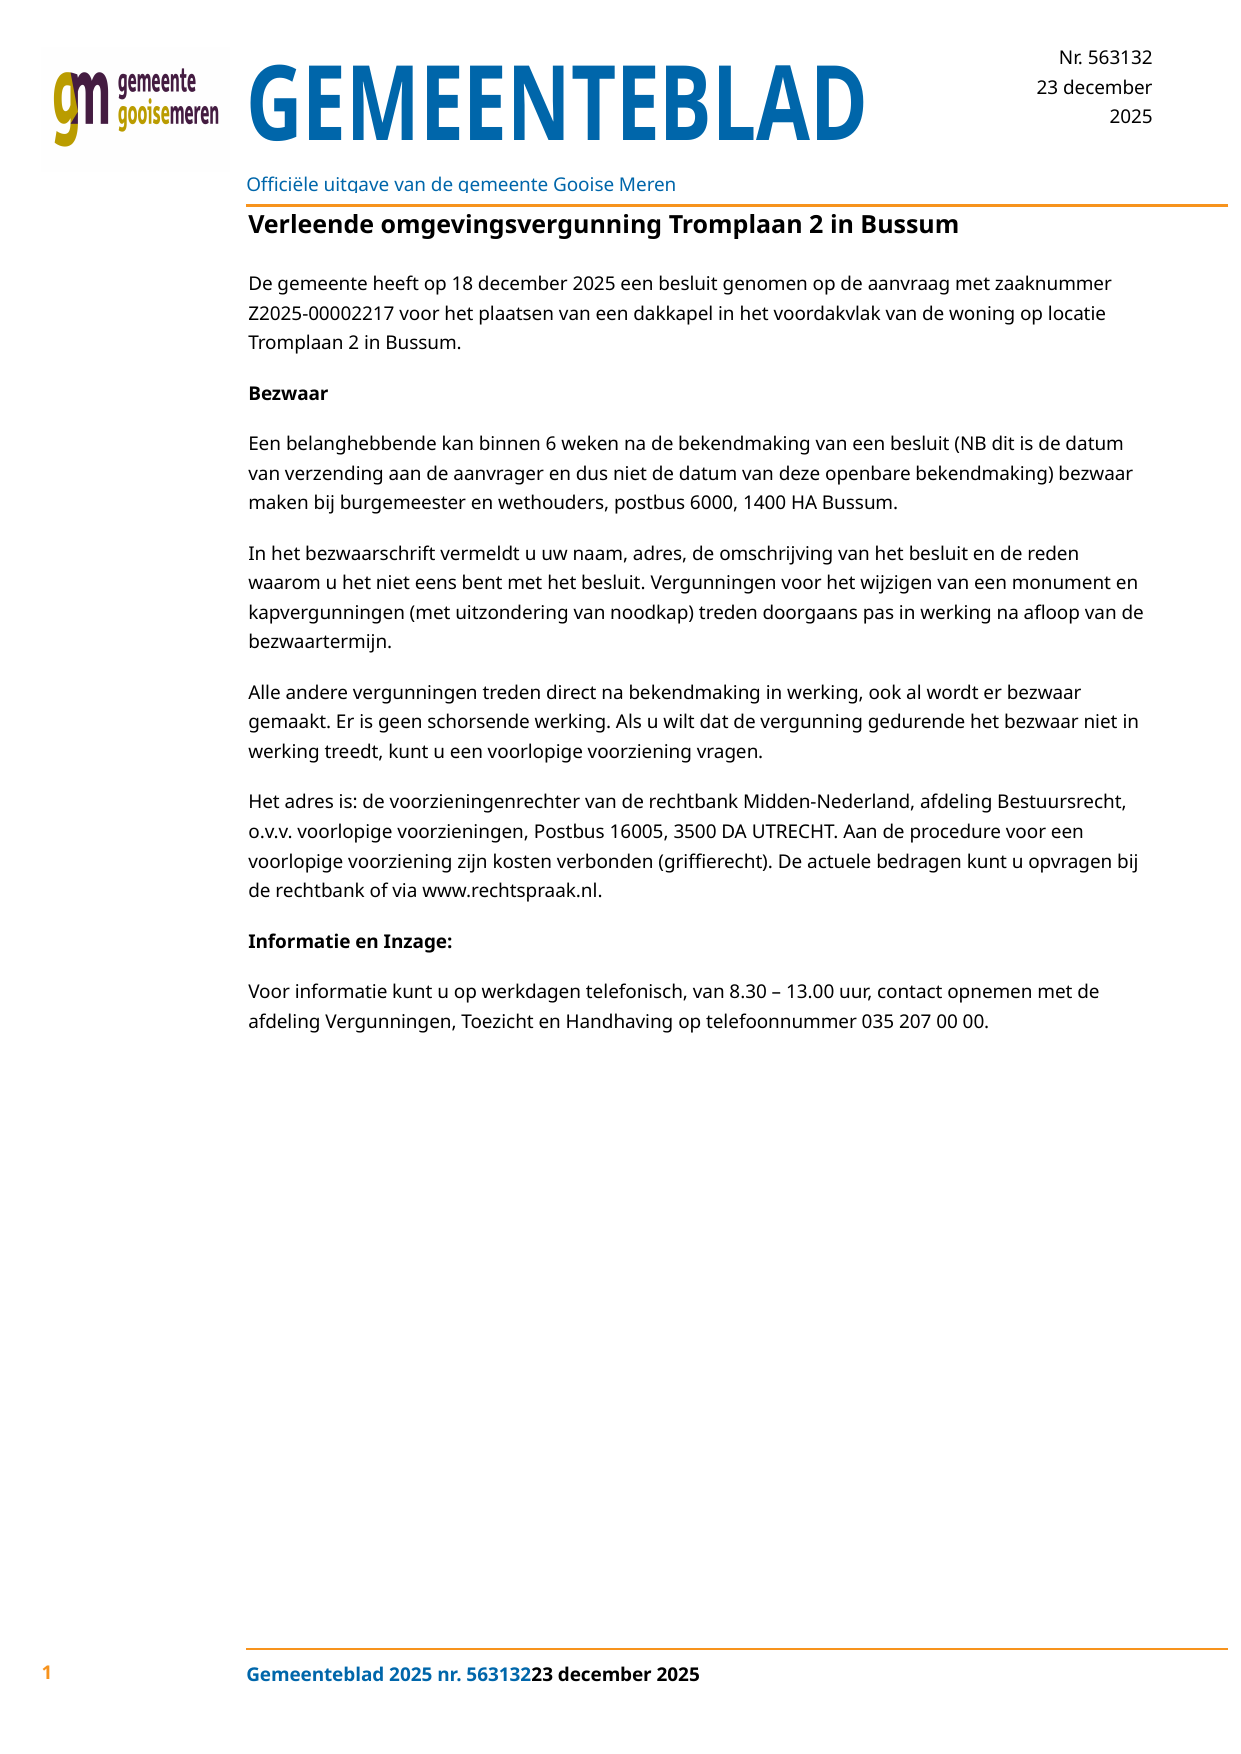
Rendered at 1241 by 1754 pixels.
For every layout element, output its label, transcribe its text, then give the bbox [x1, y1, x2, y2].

text Een belanghebbende kan binnen 6 weken na de bekendmaking van een besluit (NB dit is de datum van verzending aan de aanvrager en dus niet de datum van deze openbare bekendmaking) bezwaar maken bij burgemeester en wethouders, postbus 6000, 1400 HA Bussum. [248, 430, 1152, 515]
text Bezwaar [248, 380, 1152, 406]
text In het bezwaarschrift vermeldt u uw naam, adres, de omschrijving van het besluit en de reden waarom u het niet eens bent met het besluit. Vergunningen voor het wijzigen van een monument en kapvergunningen (met uitzondering van noodkap) treden doorgaans pas in werking na afloop van de bezwaartermijn. [248, 540, 1152, 654]
text Alle andere vergunningen treden direct na bekendmaking in werking, ook al wordt er bezwaar gemaakt. Er is geen schorsende werking. Als u wilt dat de vergunning gedurende het bezwaar niet in werking treedt, kunt u een voorlopige voorziening vragen. [248, 679, 1152, 764]
picture [41, 47, 231, 172]
text Het adres is: de voorzieningenrechter van de rechtbank Midden-Nederland, afdeling Bestuursrecht, o.v.v. voorlopige voorzieningen, Postbus 16005, 3500 DA UTRECHT. Aan de procedure voor een voorlopige voorziening zijn kosten verbonden (griffierecht). De actuele bedragen kunt u opvragen bij de rechtbank of via www.rechtspraak.nl. [248, 789, 1152, 903]
text De gemeente heeft op 18 december 2025 een besluit genomen op de aanvraag met zaaknummer Z2025-00002217 voor het plaatsen van een dakkapel in het voordakvlak van de woning op locatie Tromplaan 2 in Bussum. [248, 270, 1152, 355]
text Verleende omgevingsvergunning Tromplaan 2 in Bussum [248, 207, 1152, 241]
text Voor informatie kunt u op werkdagen telefonisch, van 8.30 – 13.00 uur, contact opnemen met de afdeling Vergunningen, Toezicht en Handhaving op telefoonnummer 035 207 00 00. [248, 978, 1152, 1033]
text Informatie en Inzage: [248, 928, 1152, 953]
